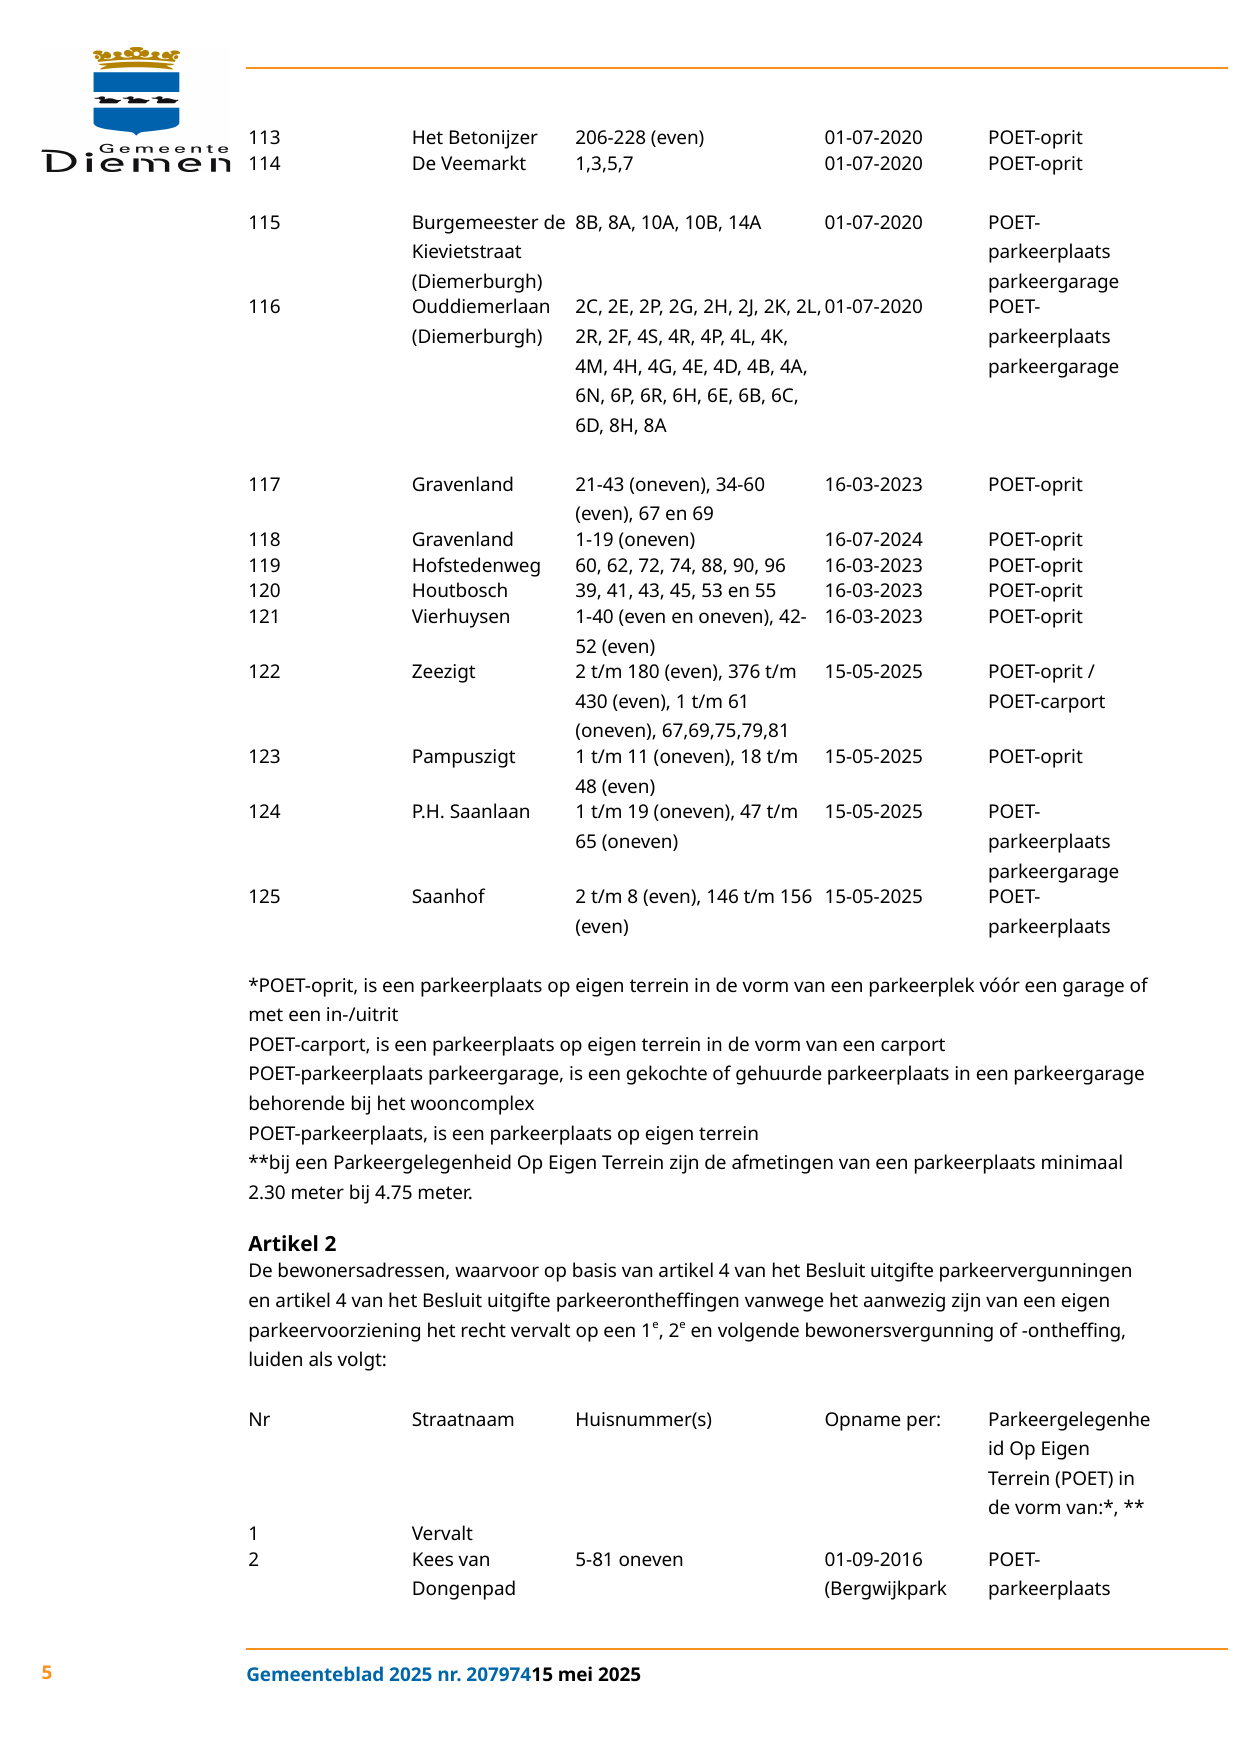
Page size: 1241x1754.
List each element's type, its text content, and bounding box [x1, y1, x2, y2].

text POET-parkeerplaats, is een parkeerplaats op eigen terrein [248, 1120, 1152, 1145]
table_cell De Veemarkt [412, 150, 575, 176]
table_cell POET-oprit [988, 552, 1152, 577]
table_cell POET-oprit [988, 744, 1152, 799]
table_header Straatnaam [412, 1406, 575, 1520]
table_header 16-03-2023 [824, 471, 988, 526]
table_cell 125 [248, 884, 412, 939]
table_cell Gravenland [412, 526, 575, 552]
table_cell Vervalt [412, 1520, 575, 1546]
table_cell Saanhof [412, 884, 575, 939]
text **bij een Parkeergelegenheid Op Eigen Terrein zijn de afmetingen van een parkeerplaats minimaal 2.30 meter bij 4.75 meter. [248, 1149, 1152, 1204]
text POET-carport, is een parkeerplaats op eigen terrein in de vorm van een carport [248, 1031, 1152, 1057]
text *POET-oprit, is een parkeerplaats op eigen terrein in de vorm van een parkeerplek vóór een garage of met een in-/uitrit [248, 972, 1152, 1027]
table_cell 15-05-2025 [824, 659, 988, 743]
table_cell Ouddiemerlaan (Diemerburgh) [412, 294, 575, 438]
table_cell 1 t/m 19 (oneven), 47 t/m 65 (oneven) [575, 799, 824, 884]
table_header Opname per: [824, 1406, 988, 1520]
picture [41, 47, 231, 172]
table_header 113 [248, 125, 412, 150]
table_header POET-oprit [988, 125, 1152, 150]
table_cell 119 [248, 552, 412, 577]
table_cell Hofstedenweg [412, 552, 575, 577]
table_cell 1-19 (oneven) [575, 526, 824, 552]
table_header POET-oprit [988, 471, 1152, 526]
table_cell 2 [248, 1546, 412, 1601]
table_cell [824, 1520, 988, 1546]
table_cell Kees van Dongenpad [412, 1546, 575, 1601]
table_header Burgemeester de Kievietstraat (Diemerburgh) [412, 209, 575, 294]
table_header 21-43 (oneven), 34-60 (even), 67 en 69 [575, 471, 824, 526]
table_cell 01-07-2020 [824, 294, 988, 438]
table_header 01-07-2020 [824, 125, 988, 150]
table_cell [575, 1520, 824, 1546]
table_cell 121 [248, 603, 412, 658]
table_cell 2C, 2E, 2P, 2G, 2H, 2J, 2K, 2L, 2R, 2F, 4S, 4R, 4P, 4L, 4K, 4M, 4H, 4G, 4E, 4D, 4B, 4A, 6N, 6P, 6R, 6H, 6E, 6B, 6C, 6D, 8H, 8A [575, 294, 824, 438]
table_cell POET-parkeerplaats [988, 884, 1152, 939]
table_cell 2 t/m 8 (even), 146 t/m 156 (even) [575, 884, 824, 939]
table_cell 116 [248, 294, 412, 438]
table_header Nr [248, 1406, 412, 1520]
table_cell Houtbosch [412, 578, 575, 603]
table_cell Vierhuysen [412, 603, 575, 658]
table_header Het Betonijzer [412, 125, 575, 150]
table_cell 39, 41, 43, 45, 53 en 55 [575, 578, 824, 603]
table_header 115 [248, 209, 412, 294]
table_cell 16-07-2024 [824, 526, 988, 552]
table_cell 15-05-2025 [824, 799, 988, 884]
table_header Parkeergelegenheid Op Eigen Terrein (POET) in de vorm van:*, ** [988, 1406, 1152, 1520]
table_cell 60, 62, 72, 74, 88, 90, 96 [575, 552, 824, 577]
table_cell 124 [248, 799, 412, 884]
table_cell POET-oprit / POET-carport [988, 659, 1152, 743]
table_cell 122 [248, 659, 412, 743]
table_header Gravenland [412, 471, 575, 526]
table_cell POET-parkeerplaats [988, 1546, 1152, 1601]
table_cell 1 [248, 1520, 412, 1546]
table_cell Zeezigt [412, 659, 575, 743]
table_cell 15-05-2025 [824, 884, 988, 939]
table_cell POET-oprit [988, 603, 1152, 658]
table_cell 1 t/m 11 (oneven), 18 t/m 48 (even) [575, 744, 824, 799]
table_header 01-07-2020 [824, 209, 988, 294]
table_cell 16-03-2023 [824, 603, 988, 658]
text Artikel 2 [248, 1229, 1152, 1258]
table_cell 118 [248, 526, 412, 552]
table_cell 01-09-2016 (Bergwijkpark [824, 1546, 988, 1601]
table_cell [988, 1520, 1152, 1546]
table_cell Pampuszigt [412, 744, 575, 799]
text POET-parkeerplaats parkeergarage, is een gekochte of gehuurde parkeerplaats in een parkeergarage behorende bij het wooncomplex [248, 1061, 1152, 1116]
table_cell 16-03-2023 [824, 552, 988, 577]
table_cell 5-81 oneven [575, 1546, 824, 1601]
table_cell 1,3,5,7 [575, 150, 824, 176]
table_header POET-parkeerplaats parkeergarage [988, 209, 1152, 294]
table_header 206-228 (even) [575, 125, 824, 150]
table_cell 114 [248, 150, 412, 176]
table_cell 2 t/m 180 (even), 376 t/m 430 (even), 1 t/m 61 (oneven), 67,69,75,79,81 [575, 659, 824, 743]
table_cell POET-parkeerplaats parkeergarage [988, 799, 1152, 884]
table_cell P.H. Saanlaan [412, 799, 575, 884]
table_cell 123 [248, 744, 412, 799]
table_cell POET-oprit [988, 526, 1152, 552]
table_cell 120 [248, 578, 412, 603]
table_cell POET-parkeerplaats parkeergarage [988, 294, 1152, 438]
table_cell POET-oprit [988, 150, 1152, 176]
table_cell 15-05-2025 [824, 744, 988, 799]
table_header Huisnummer(s) [575, 1406, 824, 1520]
table_cell 16-03-2023 [824, 578, 988, 603]
table_header 8B, 8A, 10A, 10B, 14A [575, 209, 824, 294]
table_header 117 [248, 471, 412, 526]
table_cell POET-oprit [988, 578, 1152, 603]
table_cell 01-07-2020 [824, 150, 988, 176]
text De bewonersadressen, waarvoor op basis van artikel 4 van het Besluit uitgifte parkeervergunningen en artikel 4 van het Besluit uitgifte parkeerontheffingen vanwege het aanwezig zijn van een eigen parkeervoorziening het recht vervalt op een 1e, 2e en volgende bewonersvergunning of -ontheffing, luiden als volgt: [248, 1258, 1152, 1372]
table_cell 1-40 (even en oneven), 42-52 (even) [575, 603, 824, 658]
